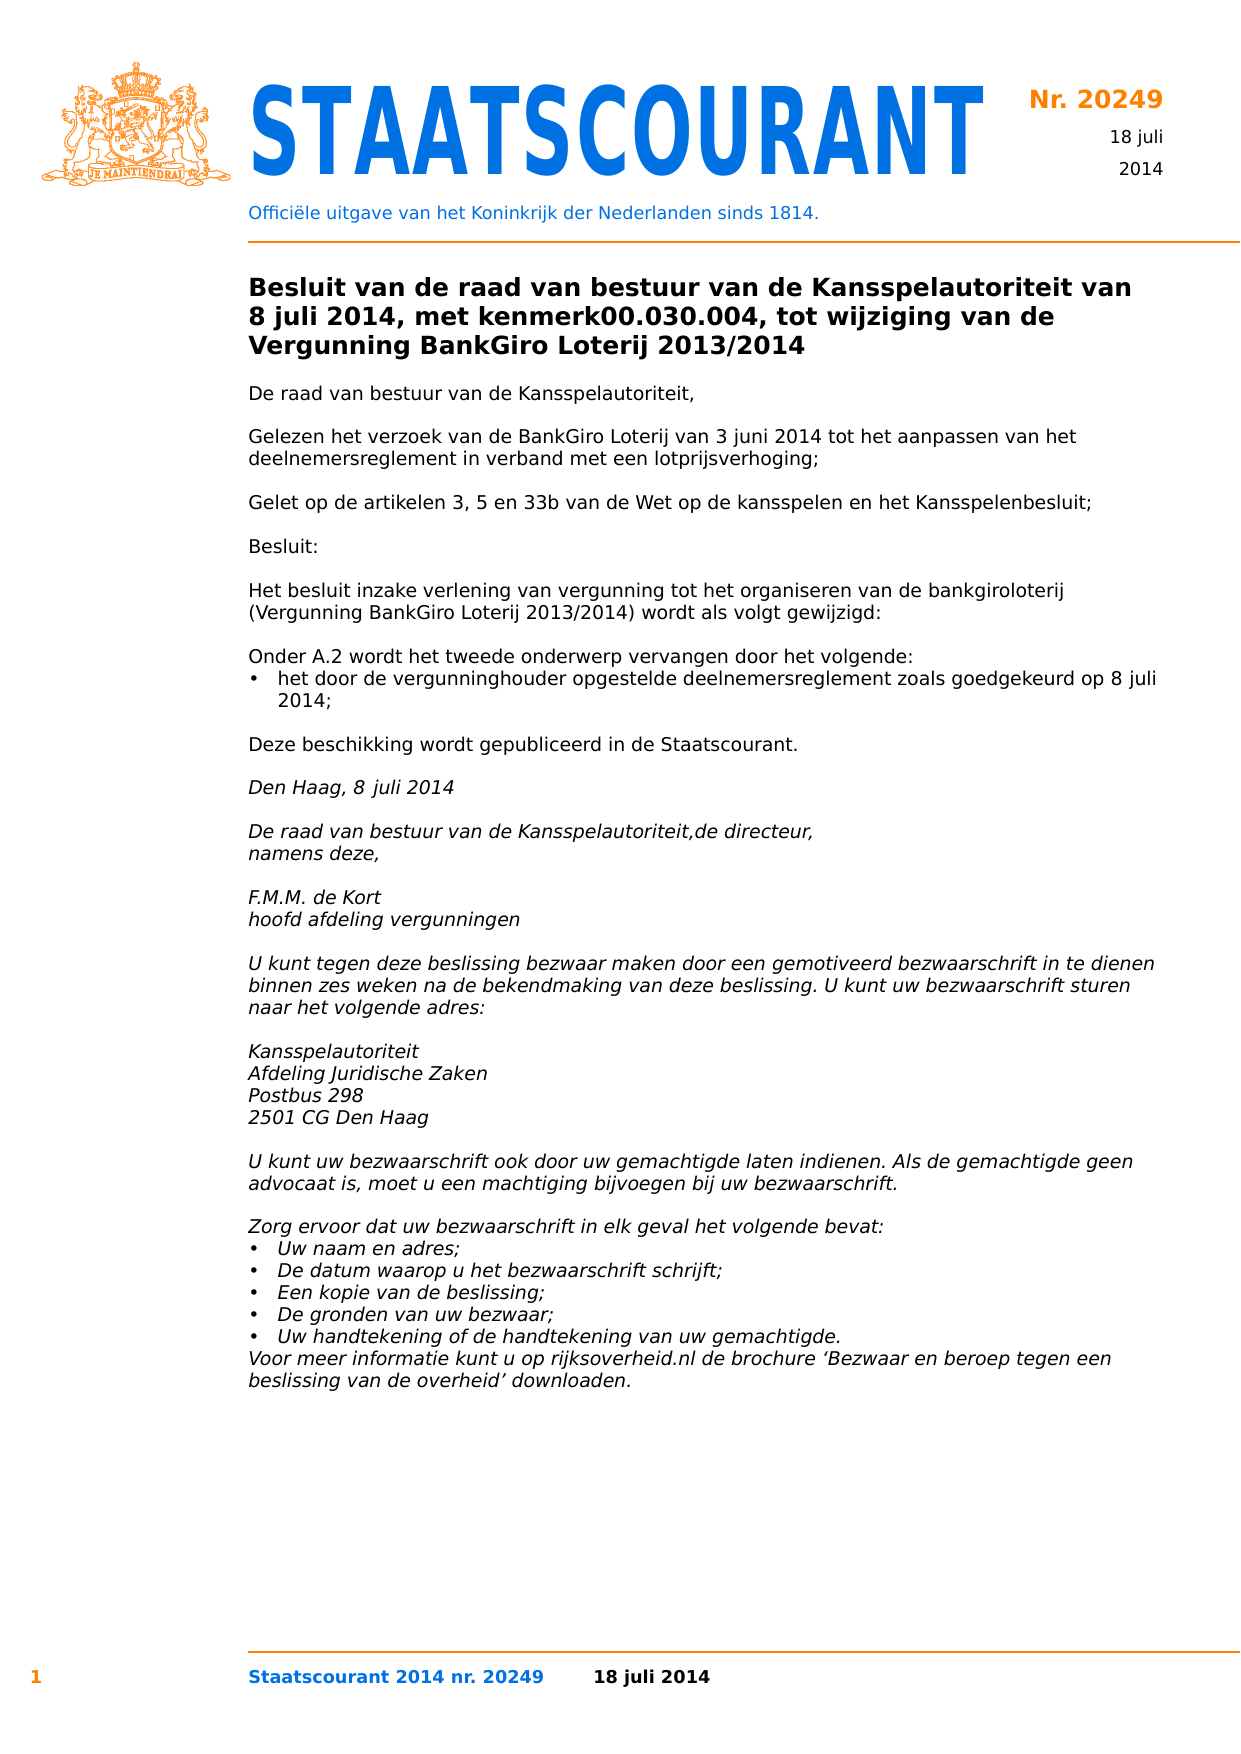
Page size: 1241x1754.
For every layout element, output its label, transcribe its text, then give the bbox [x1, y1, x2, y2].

table_header STAATSCOURANT [248, 62, 998, 203]
text Gelezen het verzoek van de BankGiro Loterij van 3 juni 2014 tot het aanpassen van het deelnemersreglement in verband met een lotprijsverhoging; [248, 426, 1163, 470]
text Besluit: [248, 536, 1163, 558]
text De raad van bestuur van de Kansspelautoriteit,de directeur, namens deze, F.M.M. de Kort hoofd afdeling vergunningen [248, 821, 1163, 931]
text • Een kopie van de beslissing; [248, 1282, 1163, 1304]
text Deze beschikking wordt gepubliceerd in de Staatscourant. [248, 733, 1163, 755]
text De raad van bestuur van de Kansspelautoriteit, [248, 382, 1163, 404]
text Kansspelautoriteit [248, 1041, 1163, 1063]
table_header [25, 62, 248, 241]
text • Uw naam en adres; [248, 1238, 1163, 1260]
text Postbus 298 [248, 1085, 1163, 1107]
text U kunt uw bezwaarschrift ook door uw gemachtigde laten indienen. Als de gemachtigde geen advocaat is, moet u een machtiging bijvoegen bij uw bezwaarschrift. [248, 1151, 1163, 1194]
picture [41, 62, 231, 186]
text Afdeling Juridische Zaken [248, 1063, 1163, 1085]
text Gelet op de artikelen 3, 5 en 33b van de Wet op de kansspelen en het Kansspelenbesluit; [248, 492, 1163, 514]
table_cell 18 juli [998, 121, 1240, 153]
table_cell Officiële uitgave van het Koninkrijk der Nederlanden sinds 1814. [248, 203, 1240, 241]
text Zorg ervoor dat uw bezwaarschrift in elk geval het volgende bevat: [248, 1216, 1163, 1238]
text Onder A.2 wordt het tweede onderwerp vervangen door het volgende: [248, 646, 1163, 668]
text Den Haag, 8 juli 2014 [248, 777, 1163, 799]
subtitle Besluit van de raad van bestuur van de Kansspelautoriteit van 8 juli 2014, met kenmerk00.030.004, tot wijziging van de Vergunning BankGiro Loterij 2013/2014 [248, 273, 1163, 361]
text 2501 CG Den Haag [248, 1107, 1163, 1129]
table_cell 2014 [998, 153, 1240, 203]
text • De datum waarop u het bezwaarschrift schrijft; [248, 1260, 1163, 1282]
text Het besluit inzake verlening van vergunning tot het organiseren van de bankgiroloterij (Vergunning BankGiro Loterij 2013/2014) wordt als volgt gewijzigd: [248, 580, 1163, 624]
text U kunt tegen deze beslissing bezwaar maken door een gemotiveerd bezwaarschrift in te dienen binnen zes weken na de bekendmaking van deze beslissing. U kunt uw bezwaarschrift sturen naar het volgende adres: [248, 953, 1163, 1019]
table_header Nr. 20249 [998, 62, 1240, 121]
text • De gronden van uw bezwaar; [248, 1304, 1163, 1326]
text • Uw handtekening of de handtekening van uw gemachtigde. [248, 1326, 1163, 1348]
text Voor meer informatie kunt u op rijksoverheid.nl de brochure ‘Bezwaar en beroep tegen een beslissing van de overheid’ downloaden. [248, 1348, 1163, 1392]
text • het door de vergunninghouder opgestelde deelnemersreglement zoals goedgekeurd op 8 juli 2014; [248, 668, 1163, 712]
